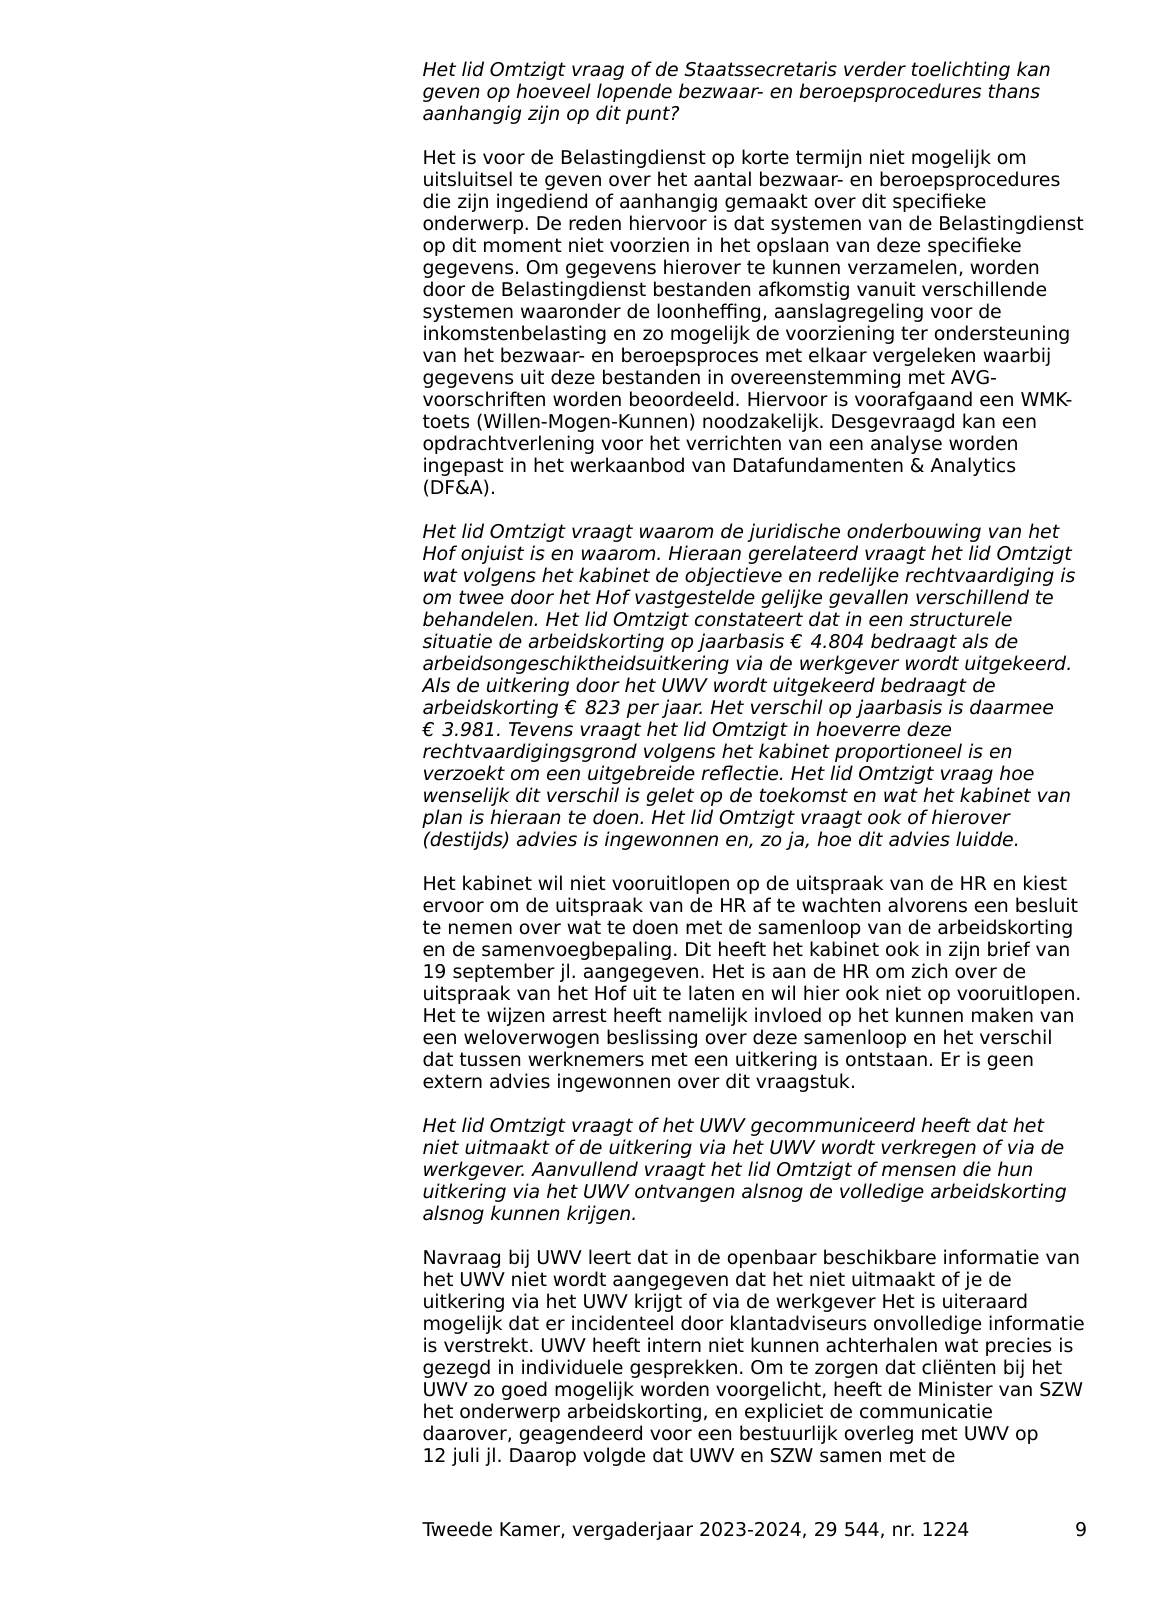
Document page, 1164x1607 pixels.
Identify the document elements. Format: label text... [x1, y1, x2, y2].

text Het kabinet wil niet vooruitlopen op de uitspraak van de HR en kiest ervoor om de uitspraak van de HR af te wachten alvorens een besluit te nemen over wat te doen met de samenloop van de arbeidskorting en de samenvoegbepaling. Dit heeft het kabinet ook in zijn brief van 19 september jl. aangegeven. Het is aan de HR om zich over de uitspraak van het Hof uit te laten en wil hier ook niet op vooruitlopen. Het te wijzen arrest heeft namelijk invloed op het kunnen maken van een weloverwogen beslissing over deze samenloop en het verschil dat tussen werknemers met een uitkering is ontstaan. Er is geen extern advies ingewonnen over dit vraagstuk. [422, 873, 1087, 1093]
text Het lid Omtzigt vraag of de Staatssecretaris verder toelichting kan geven op hoeveel lopende bezwaar- en beroepsprocedures thans aanhangig zijn op dit punt? [422, 59, 1087, 125]
text Het lid Omtzigt vraagt of het UWV gecommuniceerd heeft dat het niet uitmaakt of de uitkering via het UWV wordt verkregen of via de werkgever. Aanvullend vraagt het lid Omtzigt of mensen die hun uitkering via het UWV ontvangen alsnog de volledige arbeidskorting alsnog kunnen krijgen. [422, 1115, 1087, 1225]
text Het is voor de Belastingdienst op korte termijn niet mogelijk om uitsluitsel te geven over het aantal bezwaar- en beroepsprocedures die zijn ingediend of aanhangig gemaakt over dit specifieke onderwerp. De reden hiervoor is dat systemen van de Belastingdienst op dit moment niet voorzien in het opslaan van deze specifieke gegevens. Om gegevens hierover te kunnen verzamelen, worden door de Belastingdienst bestanden afkomstig vanuit verschillende systemen waaronder de loonheffing, aanslagregeling voor de inkomstenbelasting en zo mogelijk de voorziening ter ondersteuning van het bezwaar- en beroepsproces met elkaar vergeleken waarbij gegevens uit deze bestanden in overeenstemming met AVG-voorschriften worden beoordeeld. Hiervoor is voorafgaand een WMK-toets (Willen-Mogen-Kunnen) noodzakelijk. Desgevraagd kan een opdrachtverlening voor het verrichten van een analyse worden ingepast in het werkaanbod van Datafundamenten & Analytics (DF&A). [422, 147, 1087, 499]
text Het lid Omtzigt vraagt waarom de juridische onderbouwing van het Hof onjuist is en waarom. Hieraan gerelateerd vraagt het lid Omtzigt wat volgens het kabinet de objectieve en redelijke rechtvaardiging is om twee door het Hof vastgestelde gelijke gevallen verschillend te behandelen. Het lid Omtzigt constateert dat in een structurele situatie de arbeidskorting op jaarbasis € 4.804 bedraagt als de arbeidsongeschiktheidsuitkering via de werkgever wordt uitgekeerd. Als de uitkering door het UWV wordt uitgekeerd bedraagt de arbeidskorting € 823 per jaar. Het verschil op jaarbasis is daarmee € 3.981. Tevens vraagt het lid Omtzigt in hoeverre deze rechtvaardigingsgrond volgens het kabinet proportioneel is en verzoekt om een uitgebreide reflectie. Het lid Omtzigt vraag hoe wenselijk dit verschil is gelet op de toekomst en wat het kabinet van plan is hieraan te doen. Het lid Omtzigt vraagt ook of hierover (destijds) advies is ingewonnen en, zo ja, hoe dit advies luidde. [422, 521, 1087, 851]
text Navraag bij UWV leert dat in de openbaar beschikbare informatie van het UWV niet wordt aangegeven dat het niet uitmaakt of je de uitkering via het UWV krijgt of via de werkgever Het is uiteraard mogelijk dat er incidenteel door klantadviseurs onvolledige informatie is verstrekt. UWV heeft intern niet kunnen achterhalen wat precies is gezegd in individuele gesprekken. Om te zorgen dat cliënten bij het UWV zo goed mogelijk worden voorgelicht, heeft de Minister van SZW het onderwerp arbeidskorting, en expliciet de communicatie daarover, geagendeerd voor een bestuurlijk overleg met UWV op 12 juli jl. Daarop volgde dat UWV en SZW samen met de [422, 1247, 1087, 1467]
